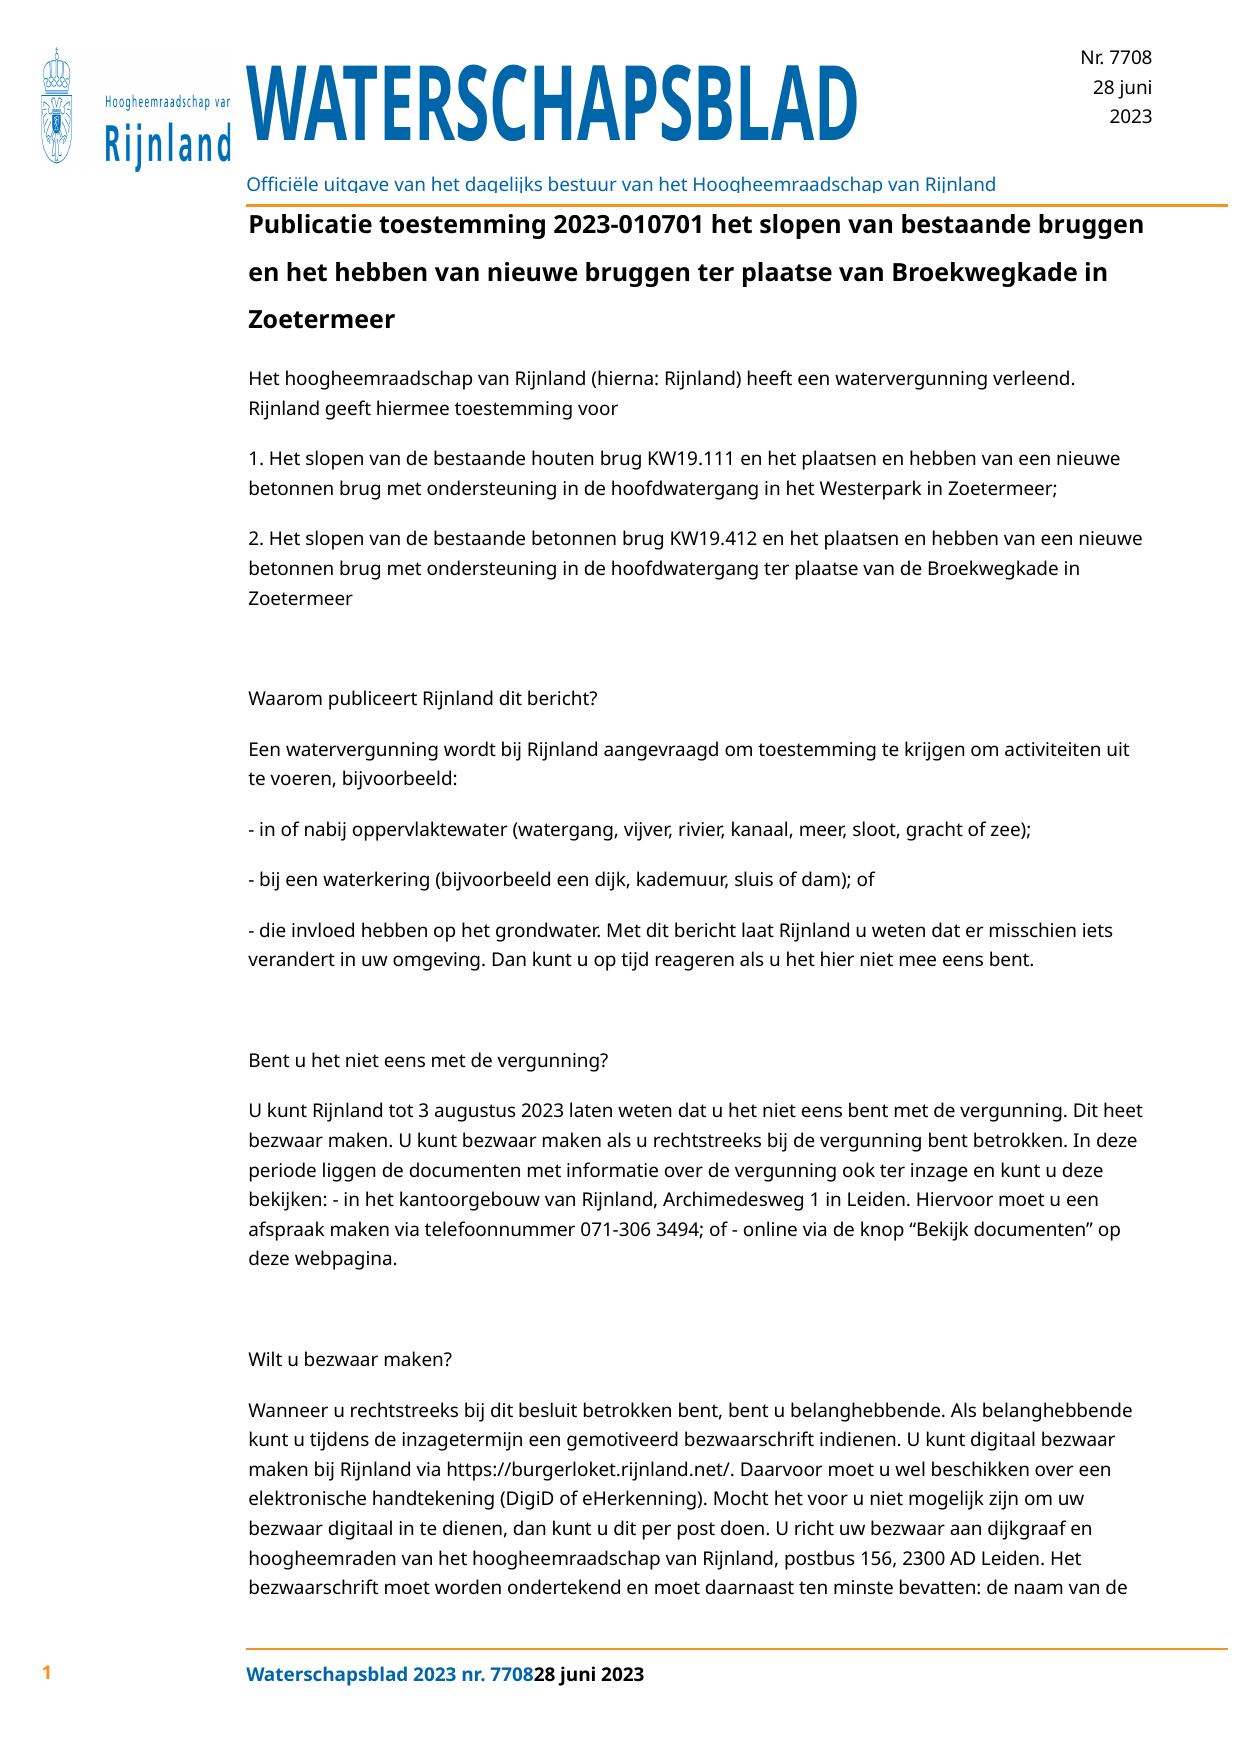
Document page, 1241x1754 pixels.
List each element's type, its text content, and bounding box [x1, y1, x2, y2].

text Het hoogheemraadschap van Rijnland (hierna: Rijnland) heeft een watervergunning verleend. Rijnland geeft hiermee toestemming voor [248, 366, 1152, 421]
text Publicatie toestemming 2023-010701 het slopen van bestaande bruggen en het hebben van nieuwe bruggen ter plaatse van Broekwegkade in Zoetermeer [248, 207, 1152, 336]
text Wanneer u rechtstreeks bij dit besluit betrokken bent, bent u belanghebbende. Als belanghebbende kunt u tijdens de inzagetermijn een gemotiveerd bezwaarschrift indienen. U kunt digitaal bezwaar maken bij Rijnland via https://burgerloket.rijnland.net/. Daarvoor moet u wel beschikken over een elektronische handtekening (DigiD of eHerkenning). Mocht het voor u niet mogelijk zijn om uw bezwaar digitaal in te dienen, dan kunt u dit per post doen. U richt uw bezwaar aan dijkgraaf en hoogheemraden van het hoogheemraadschap van Rijnland, postbus 156, 2300 AD Leiden. Het bezwaarschrift moet worden ondertekend en moet daarnaast ten minste bevatten: de naam van de [248, 1397, 1152, 1600]
text 1. Het slopen van de bestaande houten brug KW19.111 en het plaatsen en hebben van een nieuwe betonnen brug met ondersteuning in de hoofdwatergang in het Westerpark in Zoetermeer; [248, 446, 1152, 501]
text Waarom publiceert Rijnland dit bericht? [248, 686, 1152, 711]
text U kunt Rijnland tot 3 augustus 2023 laten weten dat u het niet eens bent met de vergunning. Dit heet bezwaar maken. U kunt bezwaar maken als u rechtstreeks bij de vergunning bent betrokken. In deze periode liggen de documenten met informatie over de vergunning ook ter inzage en kunt u deze bekijken: - in het kantoorgebouw van Rijnland, Archimedesweg 1 in Leiden. Hiervoor moet u een afspraak maken via telefoonnummer 071-306 3494; of - online via de knop “Bekijk documenten” op deze webpagina. [248, 1098, 1152, 1271]
text Wilt u bezwaar maken? [248, 1346, 1152, 1372]
text Bent u het niet eens met de vergunning? [248, 1047, 1152, 1073]
text 2. Het slopen van de bestaande betonnen brug KW19.412 en het plaatsen en hebben van een nieuwe betonnen brug met ondersteuning in de hoofdwatergang ter plaatse van de Broekwegkade in Zoetermeer [248, 526, 1152, 610]
picture [41, 47, 231, 172]
text - in of nabij oppervlaktewater (watergang, vijver, rivier, kanaal, meer, sloot, gracht of zee); [248, 816, 1152, 842]
text - bij een waterkering (bijvoorbeeld een dijk, kademuur, sluis of dam); of [248, 866, 1152, 892]
text - die invloed hebben op het grondwater. Met dit bericht laat Rijnland u weten dat er misschien iets verandert in uw omgeving. Dan kunt u op tijd reageren als u het hier niet mee eens bent. [248, 917, 1152, 972]
text Een watervergunning wordt bij Rijnland aangevraagd om toestemming te krijgen om activiteiten uit te voeren, bijvoorbeeld: [248, 736, 1152, 791]
